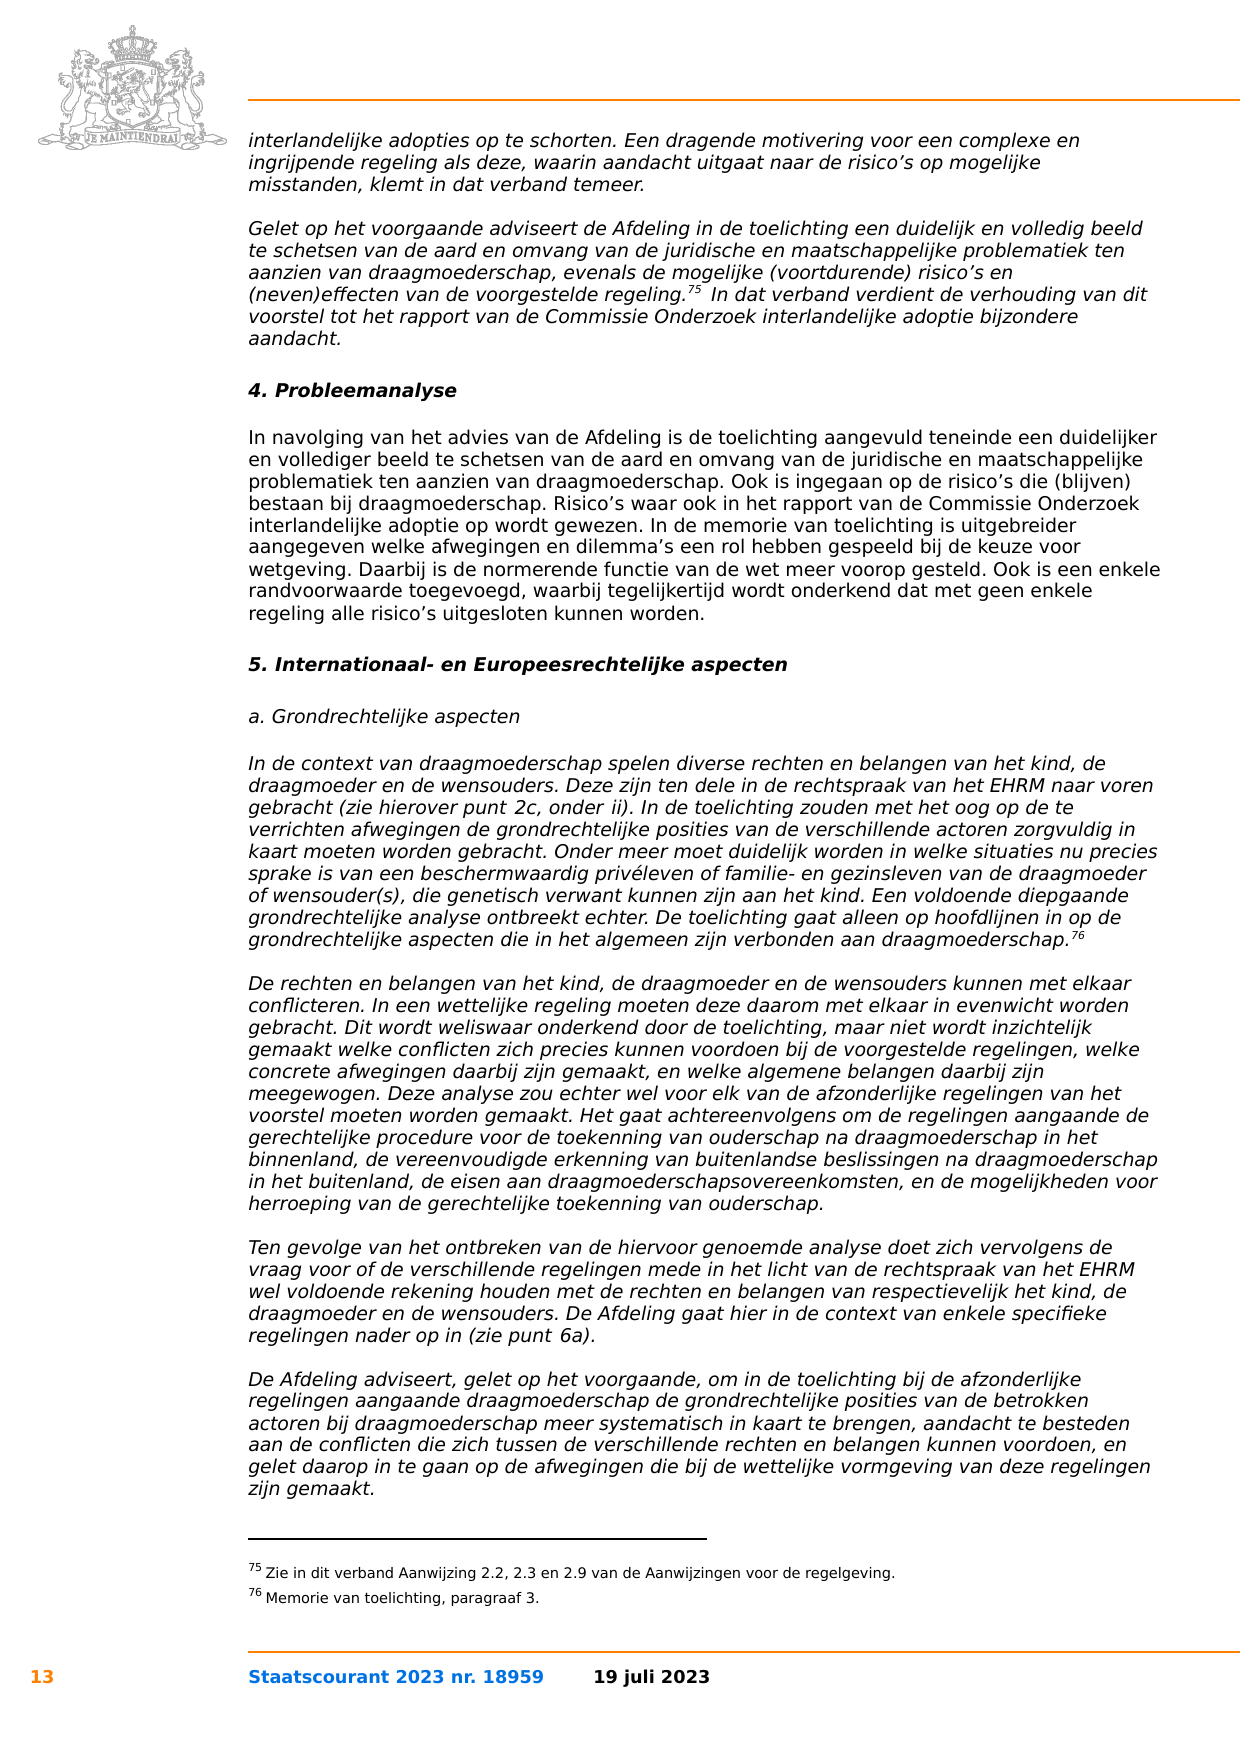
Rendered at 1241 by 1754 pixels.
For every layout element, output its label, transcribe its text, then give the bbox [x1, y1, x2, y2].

text interlandelijke adopties op te schorten. Een dragende motivering voor een complexe en ingrijpende regeling als deze, waarin aandacht uitgaat naar de risico’s op mogelijke misstanden, klemt in dat verband temeer. [248, 130, 1163, 196]
text De Afdeling adviseert, gelet op het voorgaande, om in de toelichting bij de afzonderlijke regelingen aangaande draagmoederschap de grondrechtelijke posities van de betrokken actoren bij draagmoederschap meer systematisch in kaart te brengen, aandacht te besteden aan de conflicten die zich tussen de verschillende rechten en belangen kunnen voordoen, en gelet daarop in te gaan op de afwegingen die bij de wettelijke vormgeving van deze regelingen zijn gemaakt. [248, 1368, 1163, 1500]
picture [38, 25, 227, 150]
text In navolging van het advies van de Afdeling is de toelichting aangevuld teneinde een duidelijker en vollediger beeld te schetsen van de aard en omvang van de juridische en maatschappelijke problematiek ten aanzien van draagmoederschap. Ook is ingegaan op de risico’s die (blijven) bestaan bij draagmoederschap. Risico’s waar ook in het rapport van de Commissie Onderzoek interlandelijke adoptie op wordt gewezen. In de memorie van toelichting is uitgebreider aangegeven welke afwegingen en dilemma’s een rol hebben gespeeld bij de keuze voor wetgeving. Daarbij is de normerende functie van de wet meer voorop gesteld. Ook is een enkele randvoorwaarde toegevoegd, waarbij tegelijkertijd wordt onderkend dat met geen enkele regeling alle risico’s uitgesloten kunnen worden. [248, 427, 1163, 624]
text De rechten en belangen van het kind, de draagmoeder en de wensouders kunnen met elkaar conflicteren. In een wettelijke regeling moeten deze daarom met elkaar in evenwicht worden gebracht. Dit wordt weliswaar onderkend door de toelichting, maar niet wordt inzichtelijk gemaakt welke conflicten zich precies kunnen voordoen bij de voorgestelde regelingen, welke concrete afwegingen daarbij zijn gemaakt, en welke algemene belangen daarbij zijn meegewogen. Deze analyse zou echter wel voor elk van de afzonderlijke regelingen van het voorstel moeten worden gemaakt. Het gaat achtereenvolgens om de regelingen aangaande de gerechtelijke procedure voor de toekenning van ouderschap na draagmoederschap in het binnenland, de vereenvoudigde erkenning van buitenlandse beslissingen na draagmoederschap in het buitenland, de eisen aan draagmoederschapsovereenkomsten, en de mogelijkheden voor herroeping van de gerechtelijke toekenning van ouderschap. [248, 973, 1163, 1215]
text Memorie van toelichting, paragraaf 3. [248, 1586, 1163, 1608]
subtitle 4. Probleemanalyse [248, 379, 1163, 402]
text In de context van draagmoederschap spelen diverse rechten en belangen van het kind, de draagmoeder en de wensouders. Deze zijn ten dele in de rechtspraak van het EHRM naar voren gebracht (zie hierover punt 2c, onder ii). In de toelichting zouden met het oog op de te verrichten afwegingen de grondrechtelijke posities van de verschillende actoren zorgvuldig in kaart moeten worden gebracht. Onder meer moet duidelijk worden in welke situaties nu precies sprake is van een beschermwaardig privéleven of familie- en gezinsleven van de draagmoeder of wensouder(s), die genetisch verwant kunnen zijn aan het kind. Een voldoende diepgaande grondrechtelijke analyse ontbreekt echter. De toelichting gaat alleen op hoofdlijnen in op de grondrechtelijke aspecten die in het algemeen zijn verbonden aan draagmoederschap. [248, 753, 1163, 951]
subtitle 5. Internationaal- en Europeesrechtelijke aspecten [248, 654, 1163, 676]
text Gelet op het voorgaande adviseert de Afdeling in de toelichting een duidelijk en volledig beeld te schetsen van de aard en omvang van de juridische en maatschappelijke problematiek ten aanzien van draagmoederschap, evenals de mogelijke (voortdurende) risico’s en (neven)effecten van de voorgestelde regeling. In dat verband verdient de verhouding van dit voorstel tot het rapport van de Commissie Onderzoek interlandelijke adoptie bijzondere aandacht. [248, 218, 1163, 349]
text Zie in dit verband Aanwijzing 2.2, 2.3 en 2.9 van de Aanwijzingen voor de regelgeving. [248, 1561, 1163, 1583]
text Ten gevolge van het ontbreken van de hiervoor genoemde analyse doet zich vervolgens de vraag voor of de verschillende regelingen mede in het licht van de rechtspraak van het EHRM wel voldoende rekening houden met de rechten en belangen van respectievelijk het kind, de draagmoeder en de wensouders. De Afdeling gaat hier in de context van enkele specifieke regelingen nader op in (zie punt 6a). [248, 1237, 1163, 1347]
subtitle a. Grondrechtelijke aspecten [248, 706, 1163, 728]
